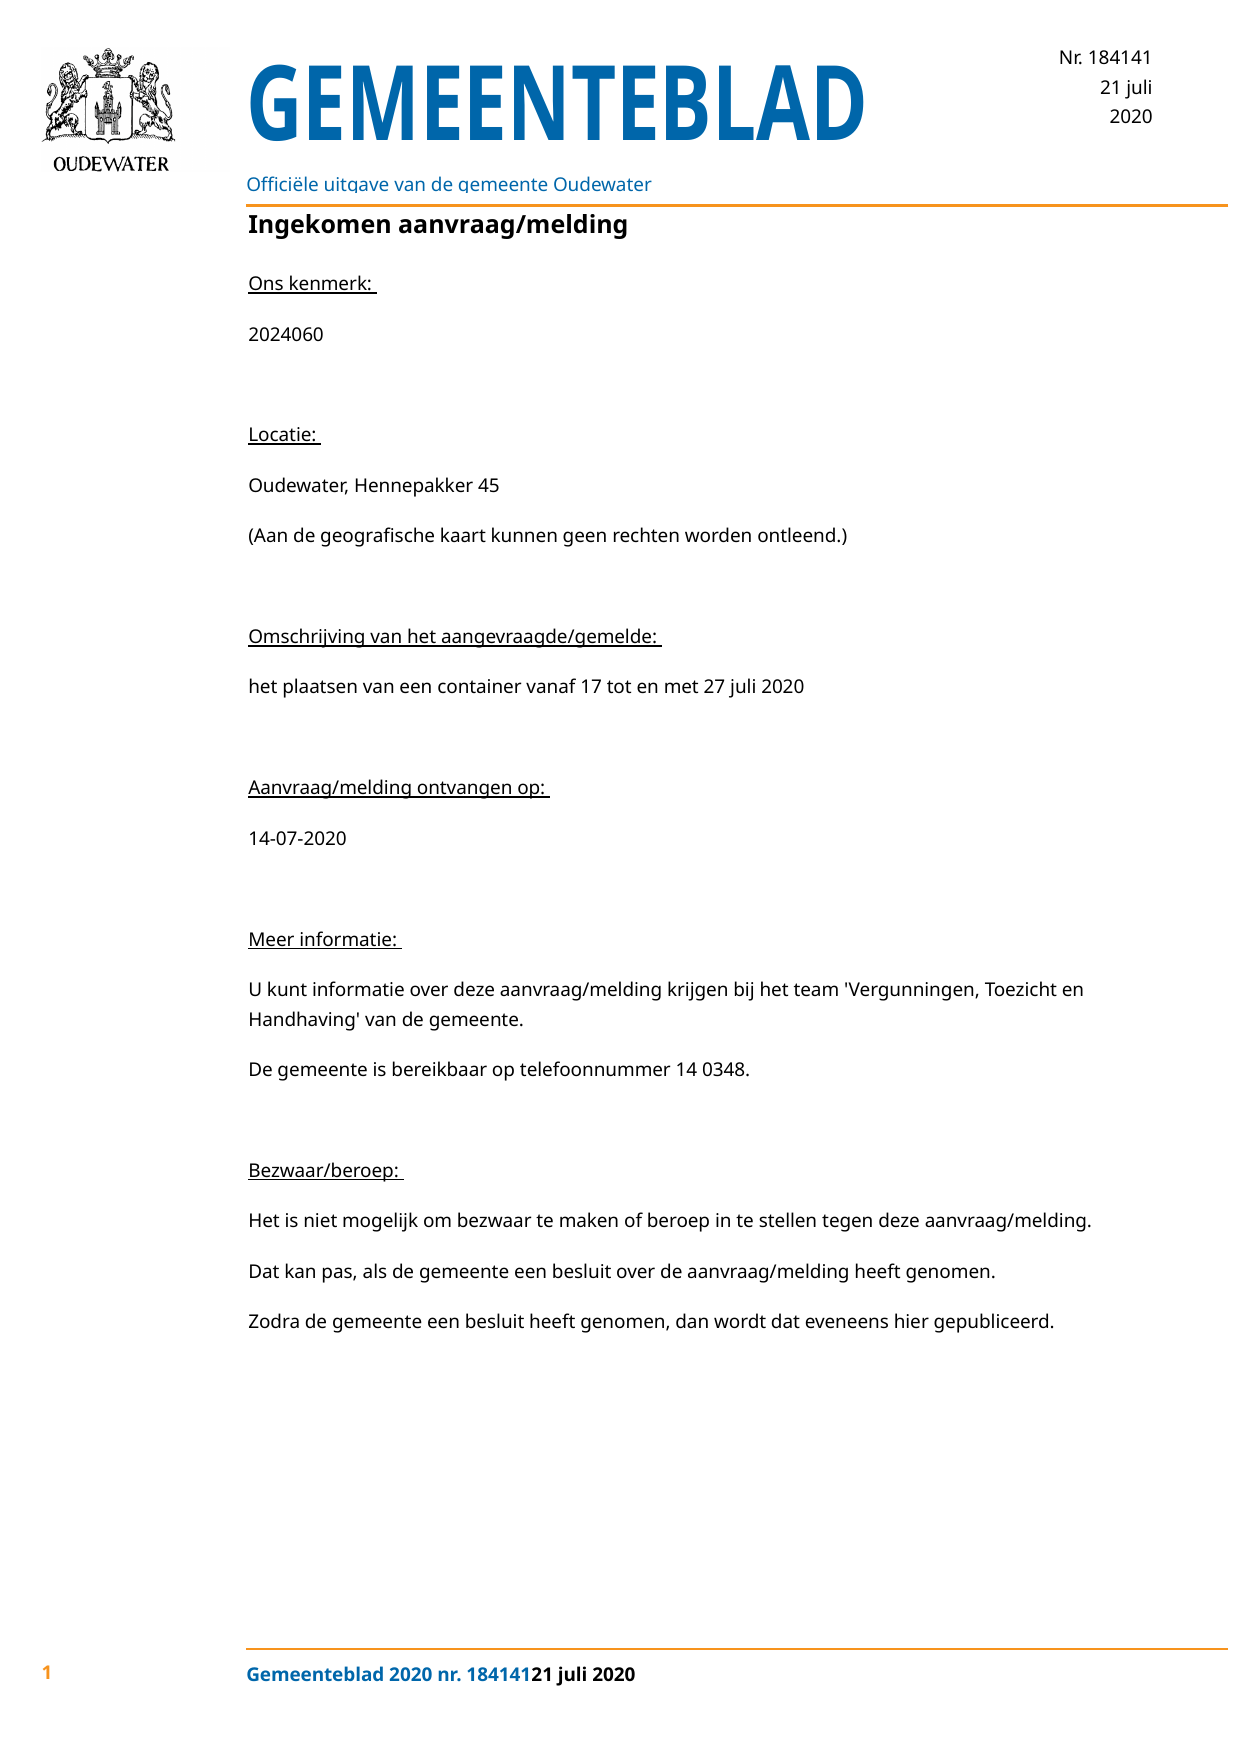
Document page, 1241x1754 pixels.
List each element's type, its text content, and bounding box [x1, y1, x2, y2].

text Dat kan pas, als de gemeente een besluit over de aanvraag/melding heeft genomen. [248, 1258, 1152, 1283]
text Bezwaar/beroep: [248, 1157, 1152, 1183]
text U kunt informatie over deze aanvraag/melding krijgen bij het team 'Vergunningen, Toezicht en Handhaving' van de gemeente. [248, 976, 1152, 1031]
text (Aan de geografische kaart kunnen geen rechten worden ontleend.) [248, 522, 1152, 548]
text Omschrijving van het aangevraagde/gemelde: [248, 623, 1152, 649]
text Ons kenmerk: [248, 270, 1152, 296]
picture [41, 47, 231, 172]
text het plaatsen van een container vanaf 17 tot en met 27 juli 2020 [248, 674, 1152, 699]
text 2024060 [248, 321, 1152, 346]
text Aanvraag/melding ontvangen op: [248, 774, 1152, 800]
text 14-07-2020 [248, 825, 1152, 851]
text Zodra de gemeente een besluit heeft genomen, dan wordt dat eveneens hier gepubliceerd. [248, 1308, 1152, 1334]
text Meer informatie: [248, 926, 1152, 951]
text Oudewater, Hennepakker 45 [248, 472, 1152, 498]
text Locatie: [248, 422, 1152, 447]
text De gemeente is bereikbaar op telefoonnummer 14 0348. [248, 1056, 1152, 1082]
text Het is niet mogelijk om bezwaar te maken of beroep in te stellen tegen deze aanvraag/melding. [248, 1207, 1152, 1233]
text Ingekomen aanvraag/melding [248, 207, 1152, 241]
